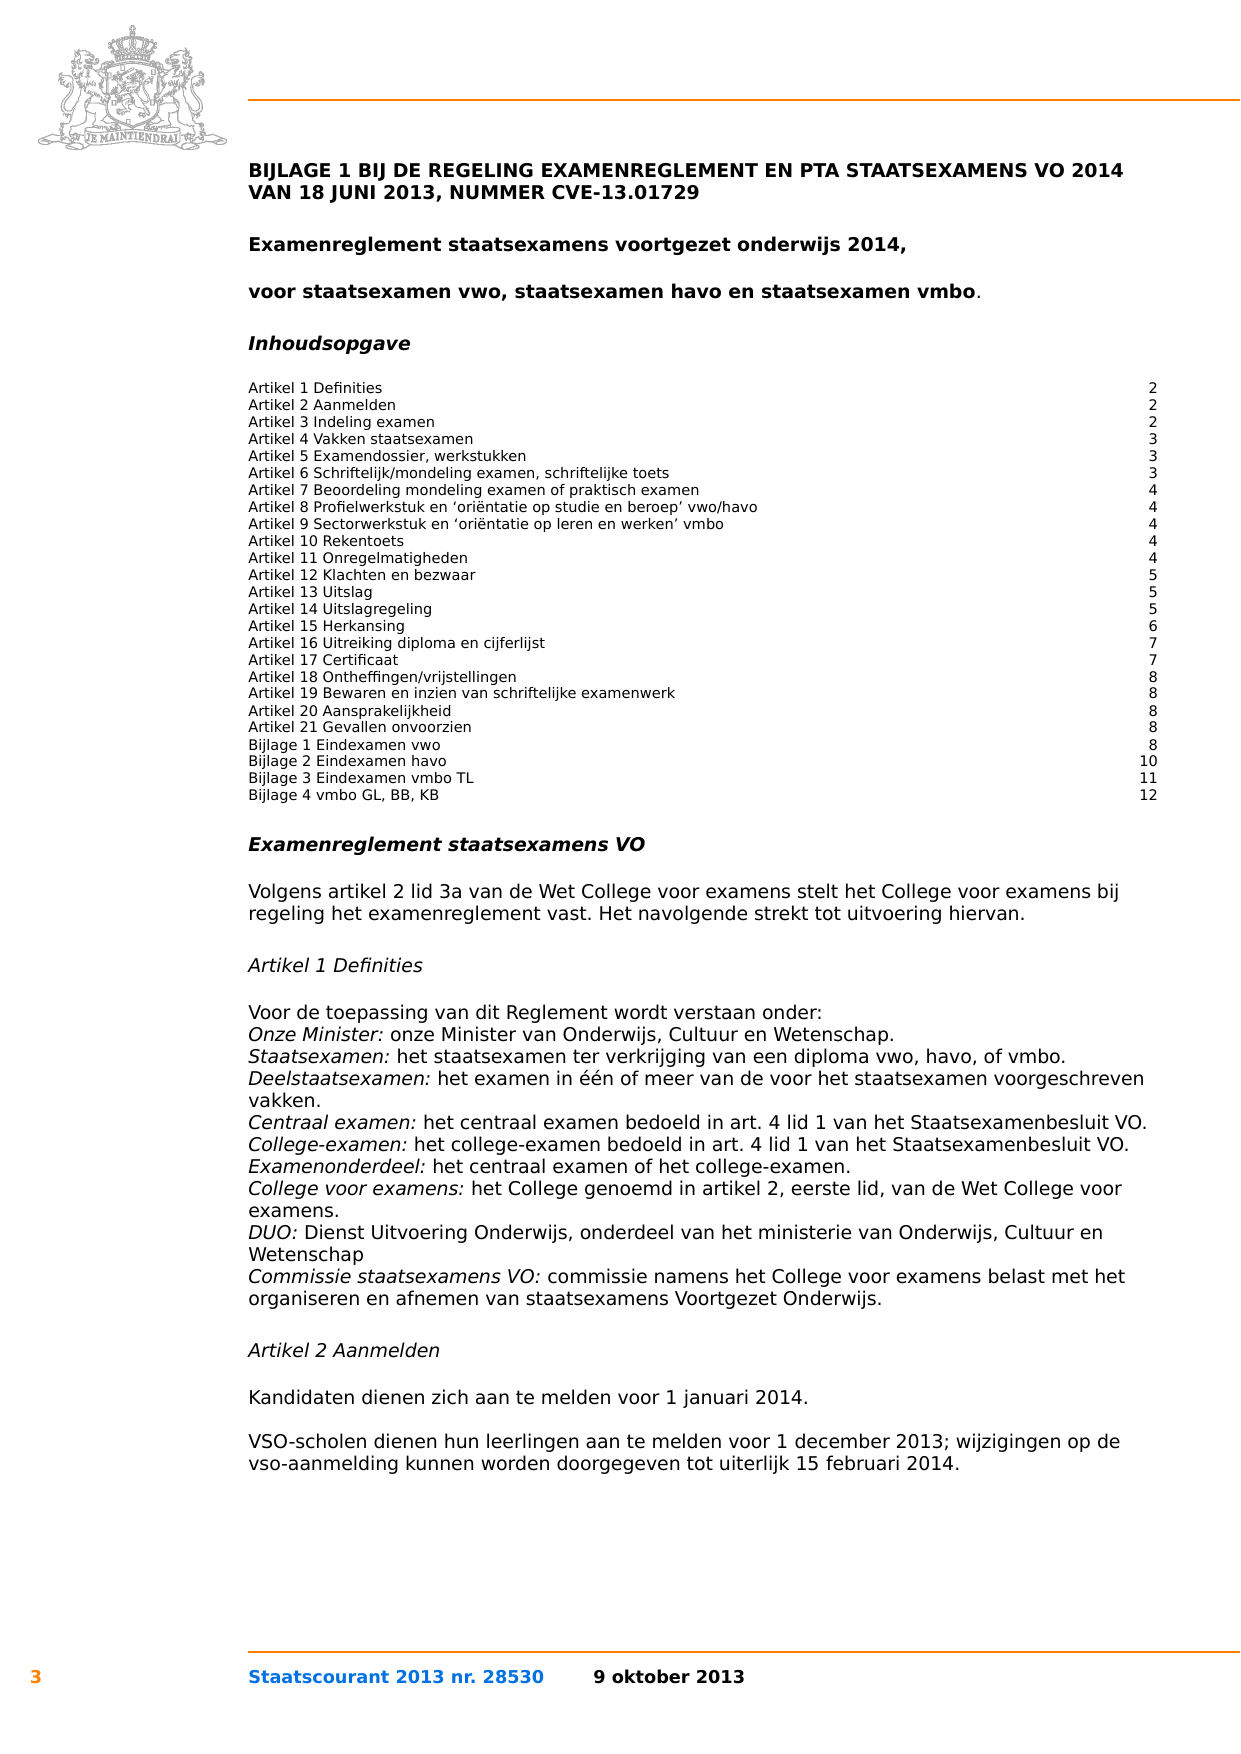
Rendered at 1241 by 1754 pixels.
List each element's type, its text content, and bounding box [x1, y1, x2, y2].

table_cell 7 [1029, 651, 1163, 668]
table_header 2 [1029, 380, 1163, 397]
table_cell 4 [1029, 499, 1163, 516]
table_cell Artikel 3 Indeling examen [248, 414, 1029, 431]
table_cell Artikel 6 Schriftelijk/mondeling examen, schriftelijke toets [248, 465, 1029, 482]
text Onze Minister: onze Minister van Onderwijs, Cultuur en Wetenschap. [248, 1024, 1163, 1046]
subtitle Inhoudsopgave [248, 333, 1163, 355]
table_cell Bijlage 3 Eindexamen vmbo TL [248, 770, 1029, 787]
text Deelstaatsexamen: het examen in één of meer van de voor het staatsexamen voorgeschreven vakken. [248, 1068, 1163, 1112]
table_cell Artikel 14 Uitslagregeling [248, 601, 1029, 617]
text Commissie staatsexamens VO: commissie namens het College voor examens belast met het organiseren en afnemen van staatsexamens Voortgezet Onderwijs. [248, 1266, 1163, 1310]
table_cell 8 [1029, 736, 1163, 753]
table_cell 7 [1029, 635, 1163, 651]
text Centraal examen: het centraal examen bedoeld in art. 4 lid 1 van het Staatsexamenbesluit VO. [248, 1112, 1163, 1134]
table_cell Artikel 2 Aanmelden [248, 397, 1029, 414]
text Volgens artikel 2 lid 3a van de Wet College voor examens stelt het College voor examens bij regeling het examenreglement vast. Het navolgende strekt tot uitvoering hiervan. [248, 881, 1163, 925]
table_cell 4 [1029, 550, 1163, 567]
text voor staatsexamen vwo, staatsexamen havo en staatsexamen vmbo. [248, 281, 1163, 303]
table_cell Artikel 15 Herkansing [248, 618, 1029, 634]
text Examenonderdeel: het centraal examen of het college-examen. [248, 1156, 1163, 1178]
picture [38, 25, 227, 150]
table_cell Artikel 12 Klachten en bezwaar [248, 567, 1029, 583]
table_cell Artikel 11 Onregelmatigheden [248, 550, 1029, 567]
table_cell 2 [1029, 397, 1163, 414]
subtitle Examenreglement staatsexamens VO [248, 834, 1163, 856]
table_cell Bijlage 4 vmbo GL, BB, KB [248, 787, 1029, 804]
table_cell 5 [1029, 584, 1163, 601]
subtitle BIJLAGE 1 BIJ DE REGELING EXAMENREGLEMENT EN PTA STAATSEXAMENS VO 2014 VAN 18 JUNI 2013, NUMMER CVE-13.01729 [248, 160, 1163, 204]
table_cell 3 [1029, 431, 1163, 448]
table_cell 4 [1029, 482, 1163, 499]
table_cell Artikel 20 Aansprakelijkheid [248, 703, 1029, 719]
table_cell 5 [1029, 601, 1163, 617]
table_cell 5 [1029, 567, 1163, 583]
table_cell Artikel 4 Vakken staatsexamen [248, 431, 1029, 448]
table_cell 8 [1029, 669, 1163, 685]
text Kandidaten dienen zich aan te melden voor 1 januari 2014. [248, 1387, 1163, 1409]
table_cell Artikel 17 Certificaat [248, 651, 1029, 668]
table_cell Bijlage 2 Eindexamen havo [248, 753, 1029, 770]
table_header Artikel 1 Definities [248, 380, 1029, 397]
table_cell 8 [1029, 685, 1163, 702]
subtitle Examenreglement staatsexamens voortgezet onderwijs 2014, [248, 234, 1163, 256]
table_cell 4 [1029, 533, 1163, 549]
table_cell Artikel 13 Uitslag [248, 584, 1029, 601]
text College-examen: het college-examen bedoeld in art. 4 lid 1 van het Staatsexamenbesluit VO. [248, 1134, 1163, 1156]
text Voor de toepassing van dit Reglement wordt verstaan onder: [248, 1002, 1163, 1024]
text VSO-scholen dienen hun leerlingen aan te melden voor 1 december 2013; wijzigingen op de vso-aanmelding kunnen worden doorgegeven tot uiterlijk 15 februari 2014. [248, 1431, 1163, 1475]
table_cell Artikel 9 Sectorwerkstuk en ‘oriëntatie op leren en werken’ vmbo [248, 516, 1029, 533]
table_cell Artikel 7 Beoordeling mondeling examen of praktisch examen [248, 482, 1029, 499]
table_cell Artikel 18 Ontheffingen/vrijstellingen [248, 669, 1029, 685]
table_cell 12 [1029, 787, 1163, 804]
table_cell Artikel 10 Rekentoets [248, 533, 1029, 549]
table_cell 6 [1029, 618, 1163, 634]
table_cell 11 [1029, 770, 1163, 787]
text Staatsexamen: het staatsexamen ter verkrijging van een diploma vwo, havo, of vmbo. [248, 1046, 1163, 1068]
subtitle Artikel 1 Definities [248, 955, 1163, 977]
table_cell Artikel 16 Uitreiking diploma en cijferlijst [248, 635, 1029, 651]
table_cell Artikel 21 Gevallen onvoorzien [248, 719, 1029, 736]
table_cell 2 [1029, 414, 1163, 431]
table_cell Artikel 8 Profielwerkstuk en ‘oriëntatie op studie en beroep’ vwo/havo [248, 499, 1029, 516]
table_cell 8 [1029, 719, 1163, 736]
text DUO: Dienst Uitvoering Onderwijs, onderdeel van het ministerie van Onderwijs, Cultuur en Wetenschap [248, 1222, 1163, 1266]
table_cell 3 [1029, 448, 1163, 465]
subtitle Artikel 2 Aanmelden [248, 1340, 1163, 1362]
text College voor examens: het College genoemd in artikel 2, eerste lid, van de Wet College voor examens. [248, 1178, 1163, 1222]
table_cell Bijlage 1 Eindexamen vwo [248, 736, 1029, 753]
table_cell Artikel 5 Examendossier, werkstukken [248, 448, 1029, 465]
table_cell Artikel 19 Bewaren en inzien van schriftelijke examenwerk [248, 685, 1029, 702]
table_cell 4 [1029, 516, 1163, 533]
table_cell 8 [1029, 703, 1163, 719]
table_cell 3 [1029, 465, 1163, 482]
table_cell 10 [1029, 753, 1163, 770]
